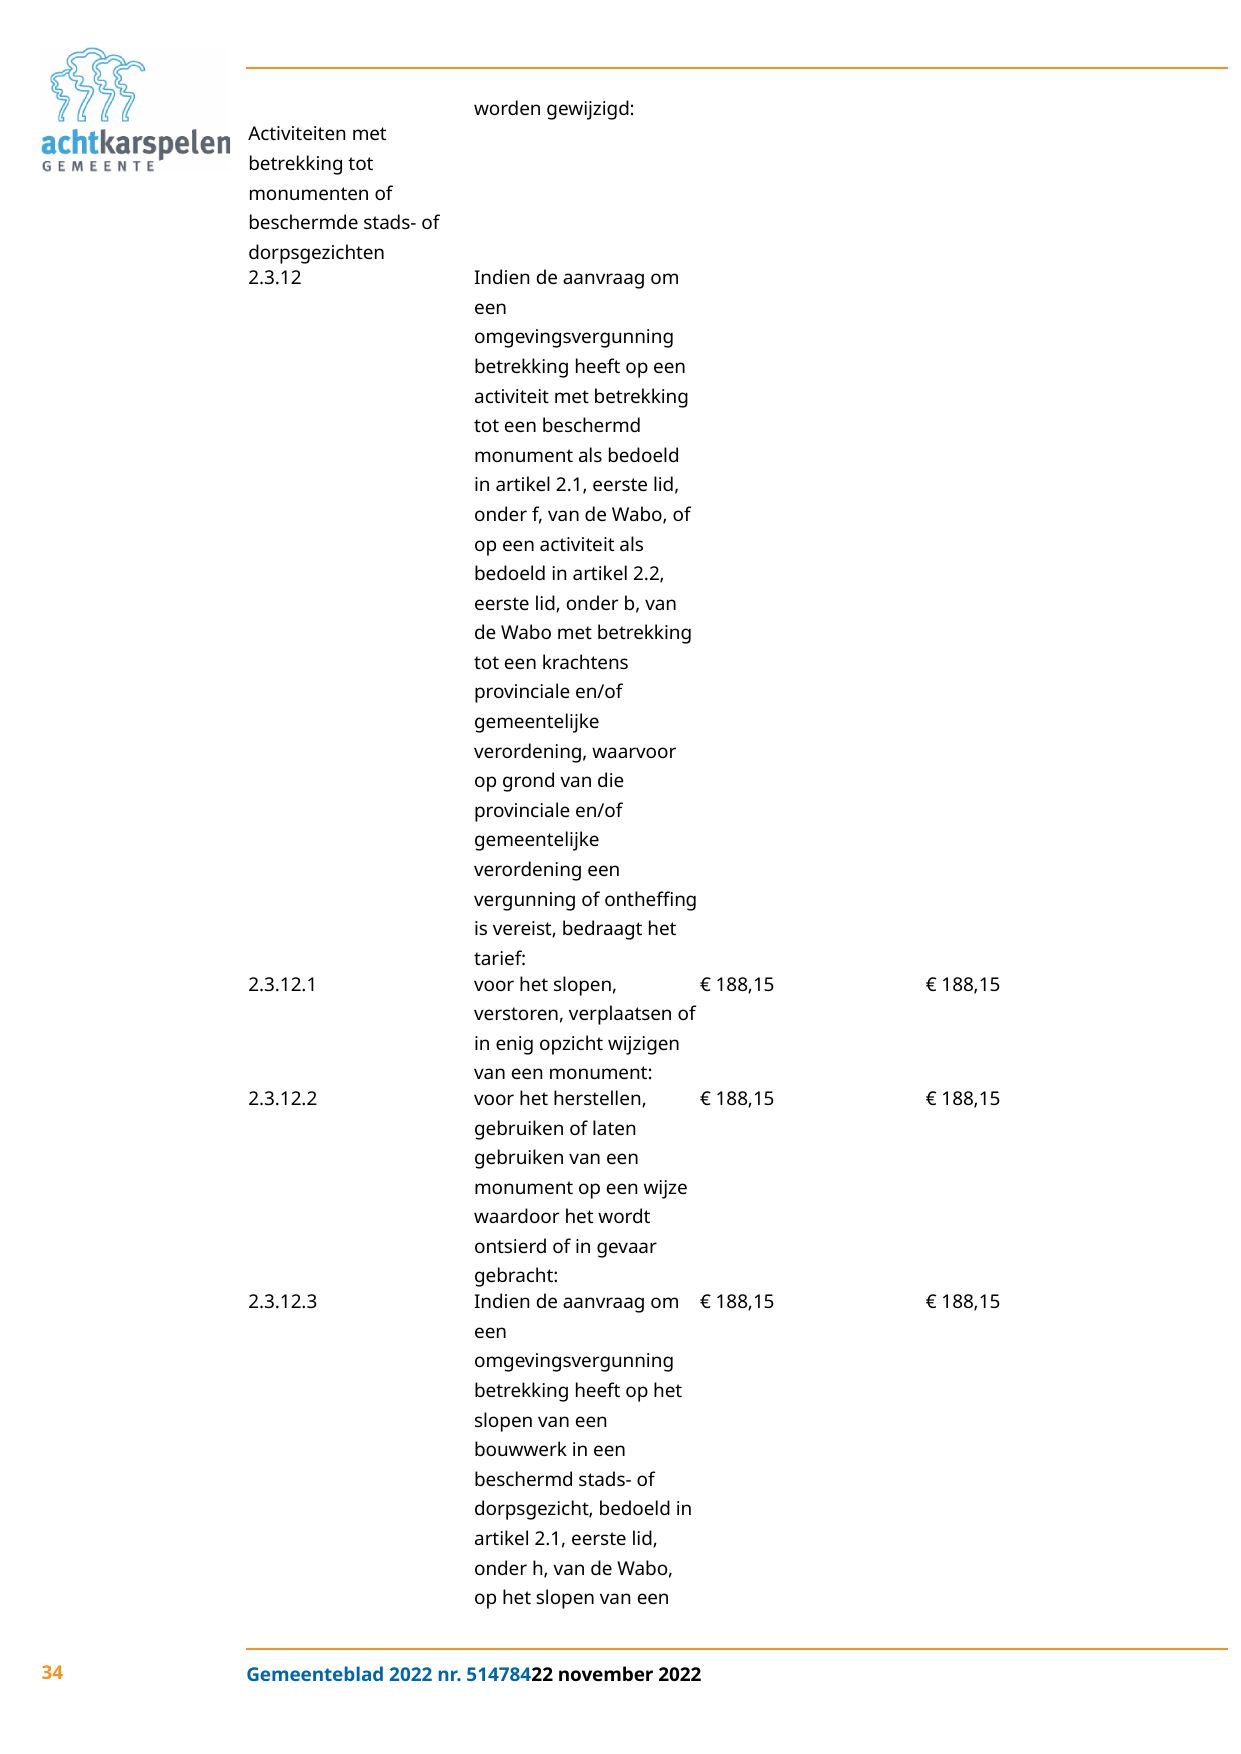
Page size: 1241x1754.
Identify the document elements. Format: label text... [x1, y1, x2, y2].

table_cell 2.3.12 [248, 265, 474, 971]
table_cell € 188,15 [700, 1289, 926, 1610]
table_cell [926, 95, 1152, 121]
table_cell [926, 265, 1152, 971]
table_cell [700, 95, 926, 121]
table_cell [248, 95, 474, 121]
table_cell [700, 265, 926, 971]
table_cell voor het slopen, verstoren, verplaatsen of in enig opzicht wijzigen van een monument: [474, 971, 700, 1085]
table_cell Indien de aanvraag om een omgevingsvergunning betrekking heeft op een activiteit met betrekking tot een beschermd monument als bedoeld in artikel 2.1, eerste lid, onder f, van de Wabo, of op een activiteit als bedoeld in artikel 2.2, eerste lid, onder b, van de Wabo met betrekking tot een krachtens provinciale en/of gemeentelijke verordening, waarvoor op grond van die provinciale en/of gemeentelijke verordening een vergunning of ontheffing is vereist, bedraagt het tarief: [474, 265, 700, 971]
table_cell [474, 121, 700, 264]
table_cell 2.3.12.2 [248, 1085, 474, 1288]
table_cell 2.3.12.3 [248, 1289, 474, 1610]
table_cell € 188,15 [700, 971, 926, 1085]
table_cell € 188,15 [926, 971, 1152, 1085]
table_cell voor het herstellen, gebruiken of laten gebruiken van een monument op een wijze waardoor het wordt ontsierd of in gevaar gebracht: [474, 1085, 700, 1288]
picture [41, 47, 231, 172]
table_cell [700, 121, 926, 264]
table_cell worden gewijzigd: [474, 95, 700, 121]
table_cell [926, 121, 1152, 264]
table_cell Indien de aanvraag om een omgevingsvergunning betrekking heeft op het slopen van een bouwwerk in een beschermd stads- of dorpsgezicht, bedoeld in artikel 2.1, eerste lid, onder h, van de Wabo, op het slopen van een [474, 1289, 700, 1610]
table_cell € 188,15 [926, 1289, 1152, 1610]
table_cell 2.3.12.1 [248, 971, 474, 1085]
table_cell € 188,15 [700, 1085, 926, 1288]
table_cell € 188,15 [926, 1085, 1152, 1288]
table_cell Activiteiten met betrekking tot monumenten of beschermde stads- of dorpsgezichten [248, 121, 474, 264]
